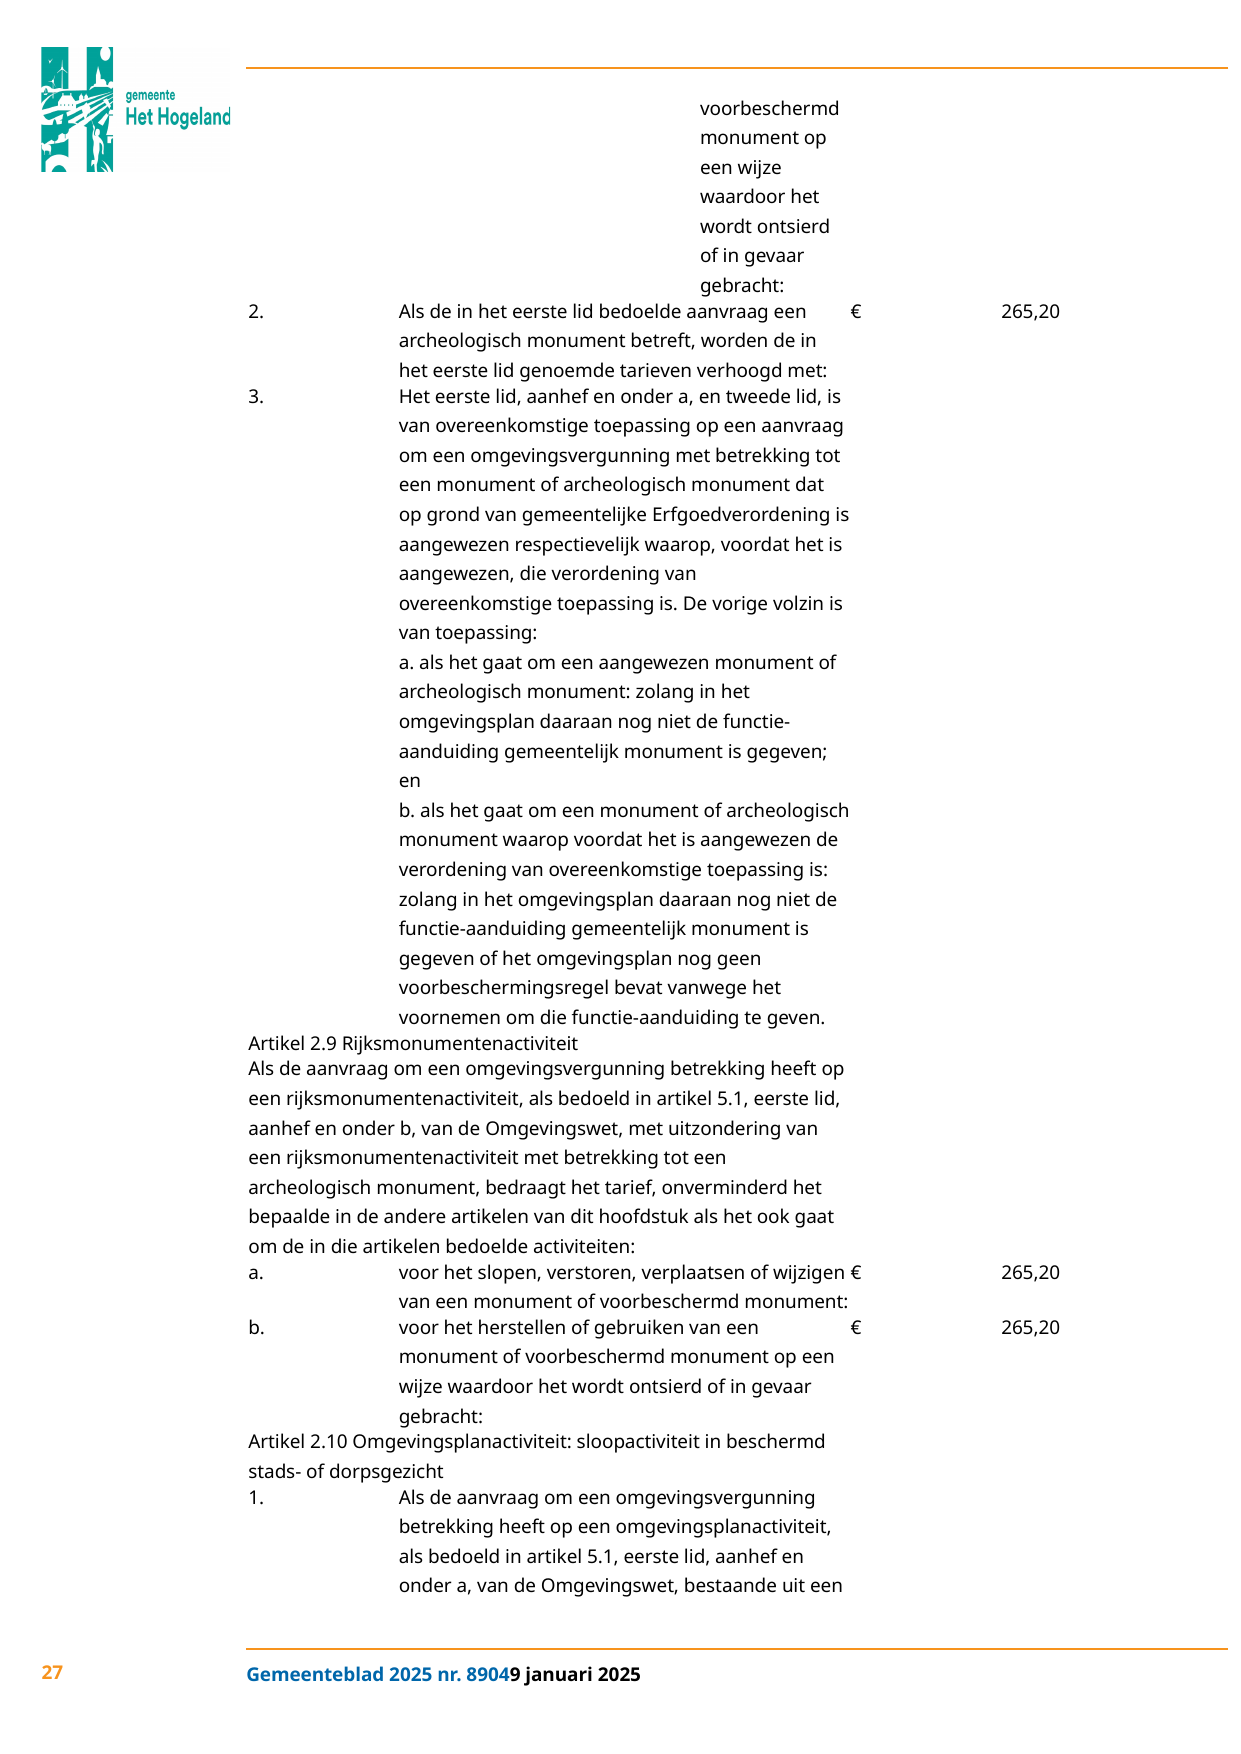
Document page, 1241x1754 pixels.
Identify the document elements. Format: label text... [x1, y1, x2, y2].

table_cell 265,20 [1001, 298, 1152, 383]
table_cell € [850, 1259, 1001, 1314]
table_cell 1. [248, 1484, 398, 1598]
table_cell [850, 383, 1001, 1030]
table_cell [850, 1429, 1001, 1484]
table_cell voorbeschermd monument op een wijze waardoor het wordt ontsierd of in gevaar gebracht: [700, 95, 850, 298]
table_cell € [850, 1314, 1001, 1429]
table_cell [549, 95, 700, 298]
table_cell voor het herstellen of gebruiken van een monument of voorbeschermd monument op een wijze waardoor het wordt ontsierd of in gevaar gebracht: [399, 1314, 850, 1429]
table_cell [1001, 95, 1152, 298]
table_cell b. [248, 1314, 398, 1429]
table_cell Als de aanvraag om een omgevingsvergunning betrekking heeft op een rijksmonumentenactiviteit, als bedoeld in artikel 5.1, eerste lid, aanhef en onder b, van de Omgevingswet, met uitzondering van een rijksmonumentenactiviteit met betrekking tot een archeologisch monument, bedraagt het tarief, onverminderd het bepaalde in de andere artikelen van dit hoofdstuk als het ook gaat om de in die artikelen bedoelde activiteiten: [248, 1056, 850, 1259]
table_cell Als de in het eerste lid bedoelde aanvraag een archeologisch monument betreft, worden de in het eerste lid genoemde tarieven verhoogd met: [399, 298, 850, 383]
table_cell [850, 1484, 1001, 1598]
table_cell [1001, 1030, 1152, 1056]
table_cell Het eerste lid, aanhef en onder a, en tweede lid, is van overeenkomstige toepassing op een aanvraag om een omgevingsvergunning met betrekking tot een monument of archeologisch monument dat op grond van gemeentelijke Erfgoedverordening is aangewezen respectievelijk waarop, voordat het is aangewezen, die verordening van overeenkomstige toepassing is. De vorige volzin is van toepassing: a. als het gaat om een aangewezen monument of archeologisch monument: zolang in het omgevingsplan daaraan nog niet de functie-aanduiding gemeentelijk monument is gegeven; en b. als het gaat om een monument of archeologisch monument waarop voordat het is aangewezen de verordening van overeenkomstige toepassing is: zolang in het omgevingsplan daaraan nog niet de functie-aanduiding gemeentelijk monument is gegeven of het omgevingsplan nog geen voorbeschermingsregel bevat vanwege het voornemen om die functie-aanduiding te geven. [399, 383, 850, 1030]
table_cell [248, 95, 398, 298]
table_cell 3. [248, 383, 398, 1030]
table_cell a. [248, 1259, 398, 1314]
table_cell [850, 1030, 1001, 1056]
table_cell [850, 1056, 1001, 1259]
table_cell [1001, 1429, 1152, 1484]
table_cell [1001, 1484, 1152, 1598]
table_cell € [850, 298, 1001, 383]
table_cell 265,20 [1001, 1259, 1152, 1314]
table_cell [1001, 383, 1152, 1030]
table_cell Artikel 2.9 Rijksmonumentenactiviteit [248, 1030, 850, 1056]
table_cell 2. [248, 298, 398, 383]
table_cell [850, 95, 1001, 298]
table_cell Artikel 2.10 Omgevingsplanactiviteit: sloopactiviteit in beschermd stads- of dorpsgezicht [248, 1429, 850, 1484]
table_cell [399, 95, 549, 298]
table_cell [1001, 1056, 1152, 1259]
table_cell 265,20 [1001, 1314, 1152, 1429]
table_cell voor het slopen, verstoren, verplaatsen of wijzigen van een monument of voorbeschermd monument: [399, 1259, 850, 1314]
table_cell Als de aanvraag om een omgevingsvergunning betrekking heeft op een omgevingsplanactiviteit, als bedoeld in artikel 5.1, eerste lid, aanhef en onder a, van de Omgevingswet, bestaande uit een [399, 1484, 850, 1598]
picture [41, 47, 231, 172]
